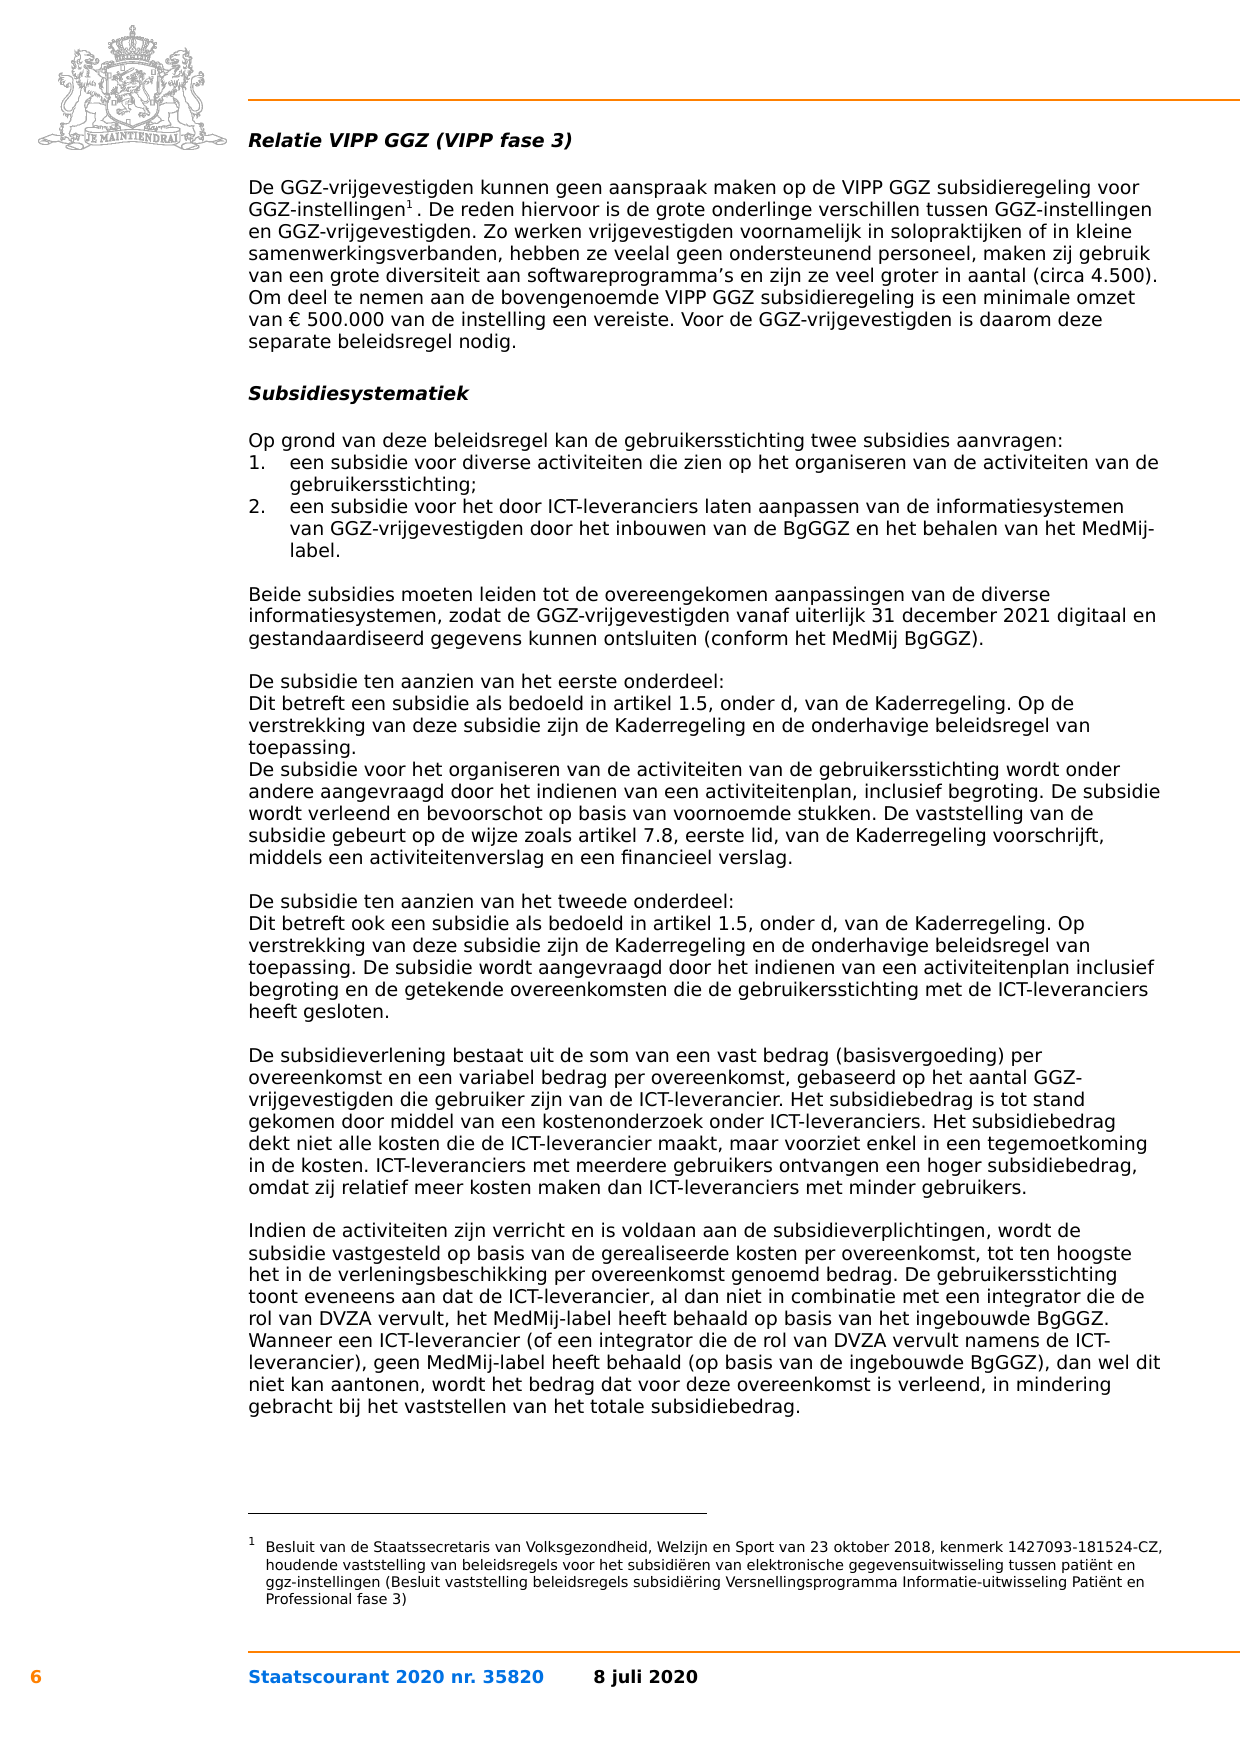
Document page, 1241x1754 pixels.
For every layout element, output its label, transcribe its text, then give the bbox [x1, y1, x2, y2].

text Indien de activiteiten zijn verricht en is voldaan aan de subsidieverplichtingen, wordt de subsidie vastgesteld op basis van de gerealiseerde kosten per overeenkomst, tot ten hoogste het in de verleningsbeschikking per overeenkomst genoemd bedrag. De gebruikersstichting toont eveneens aan dat de ICT-leverancier, al dan niet in combinatie met een integrator die de rol van DVZA vervult, het MedMij-label heeft behaald op basis van het ingebouwde BgGGZ. Wanneer een ICT-leverancier (of een integrator die de rol van DVZA vervult namens de ICT-leverancier), geen MedMij-label heeft behaald (op basis van de ingebouwde BgGGZ), dan wel dit niet kan aantonen, wordt het bedrag dat voor deze overeenkomst is verleend, in mindering gebracht bij het vaststellen van het totale subsidiebedrag. [248, 1220, 1163, 1418]
text 1. een subsidie voor diverse activiteiten die zien op het organiseren van de activiteiten van de gebruikersstichting; [248, 452, 1163, 496]
text De subsidie voor het organiseren van de activiteiten van de gebruikersstichting wordt onder andere aangevraagd door het indienen van een activiteitenplan, inclusief begroting. De subsidie wordt verleend en bevoorschot op basis van voornoemde stukken. De vaststelling van de subsidie gebeurt op de wijze zoals artikel 7.8, eerste lid, van de Kaderregeling voorschrijft, middels een activiteitenverslag en een financieel verslag. [248, 759, 1163, 869]
text Dit betreft ook een subsidie als bedoeld in artikel 1.5, onder d, van de Kaderregeling. Op verstrekking van deze subsidie zijn de Kaderregeling en de onderhavige beleidsregel van toepassing. De subsidie wordt aangevraagd door het indienen van een activiteitenplan inclusief begroting en de getekende overeenkomsten die de gebruikersstichting met de ICT-leveranciers heeft gesloten. [248, 913, 1163, 1023]
text 2. een subsidie voor het door ICT-leveranciers laten aanpassen van de informatiesystemen van GGZ-vrijgevestigden door het inbouwen van de BgGGZ en het behalen van het MedMij-label. [248, 496, 1163, 562]
text De subsidie ten aanzien van het tweede onderdeel: [248, 891, 1163, 913]
text De GGZ-vrijgevestigden kunnen geen aanspraak maken op de VIPP GGZ subsidieregeling voor GGZ-instellingen. De reden hiervoor is de grote onderlinge verschillen tussen GGZ-instellingen en GGZ-vrijgevestigden. Zo werken vrijgevestigden voornamelijk in solopraktijken of in kleine samenwerkingsverbanden, hebben ze veelal geen ondersteunend personeel, maken zij gebruik van een grote diversiteit aan softwareprogramma’s en zijn ze veel groter in aantal (circa 4.500). Om deel te nemen aan de bovengenoemde VIPP GGZ subsidieregeling is een minimale omzet van € 500.000 van de instelling een vereiste. Voor de GGZ-vrijgevestigden is daarom deze separate beleidsregel nodig. [248, 177, 1163, 353]
picture [38, 25, 227, 150]
text De subsidieverlening bestaat uit de som van een vast bedrag (basisvergoeding) per overeenkomst en een variabel bedrag per overeenkomst, gebaseerd op het aantal GGZ-vrijgevestigden die gebruiker zijn van de ICT-leverancier. Het subsidiebedrag is tot stand gekomen door middel van een kostenonderzoek onder ICT-leveranciers. Het subsidiebedrag dekt niet alle kosten die de ICT-leverancier maakt, maar voorziet enkel in een tegemoetkoming in de kosten. ICT-leveranciers met meerdere gebruikers ontvangen een hoger subsidiebedrag, omdat zij relatief meer kosten maken dan ICT-leveranciers met minder gebruikers. [248, 1045, 1163, 1198]
text Beide subsidies moeten leiden tot de overeengekomen aanpassingen van de diverse informatiesystemen, zodat de GGZ-vrijgevestigden vanaf uiterlijk 31 december 2021 digitaal en gestandaardiseerd gegevens kunnen ontsluiten (conform het MedMij BgGGZ). [248, 583, 1163, 649]
subtitle Subsidiesystematiek [248, 383, 1163, 405]
text Dit betreft een subsidie als bedoeld in artikel 1.5, onder d, van de Kaderregeling. Op de verstrekking van deze subsidie zijn de Kaderregeling en de onderhavige beleidsregel van toepassing. [248, 693, 1163, 759]
text Besluit van de Staatssecretaris van Volksgezondheid, Welzijn en Sport van 23 oktober 2018, kenmerk 1427093-181524-CZ, houdende vaststelling van beleidsregels voor het subsidiëren van elektronische gegevensuitwisseling tussen patiënt en ggz-instellingen (Besluit vaststelling beleidsregels subsidiëring Versnellingsprogramma Informatie-uitwisseling Patiënt en Professional fase 3) [248, 1535, 1163, 1608]
text De subsidie ten aanzien van het eerste onderdeel: [248, 671, 1163, 693]
subtitle Relatie VIPP GGZ (VIPP fase 3) [248, 130, 1163, 152]
text Op grond van deze beleidsregel kan de gebruikersstichting twee subsidies aanvragen: [248, 430, 1163, 452]
